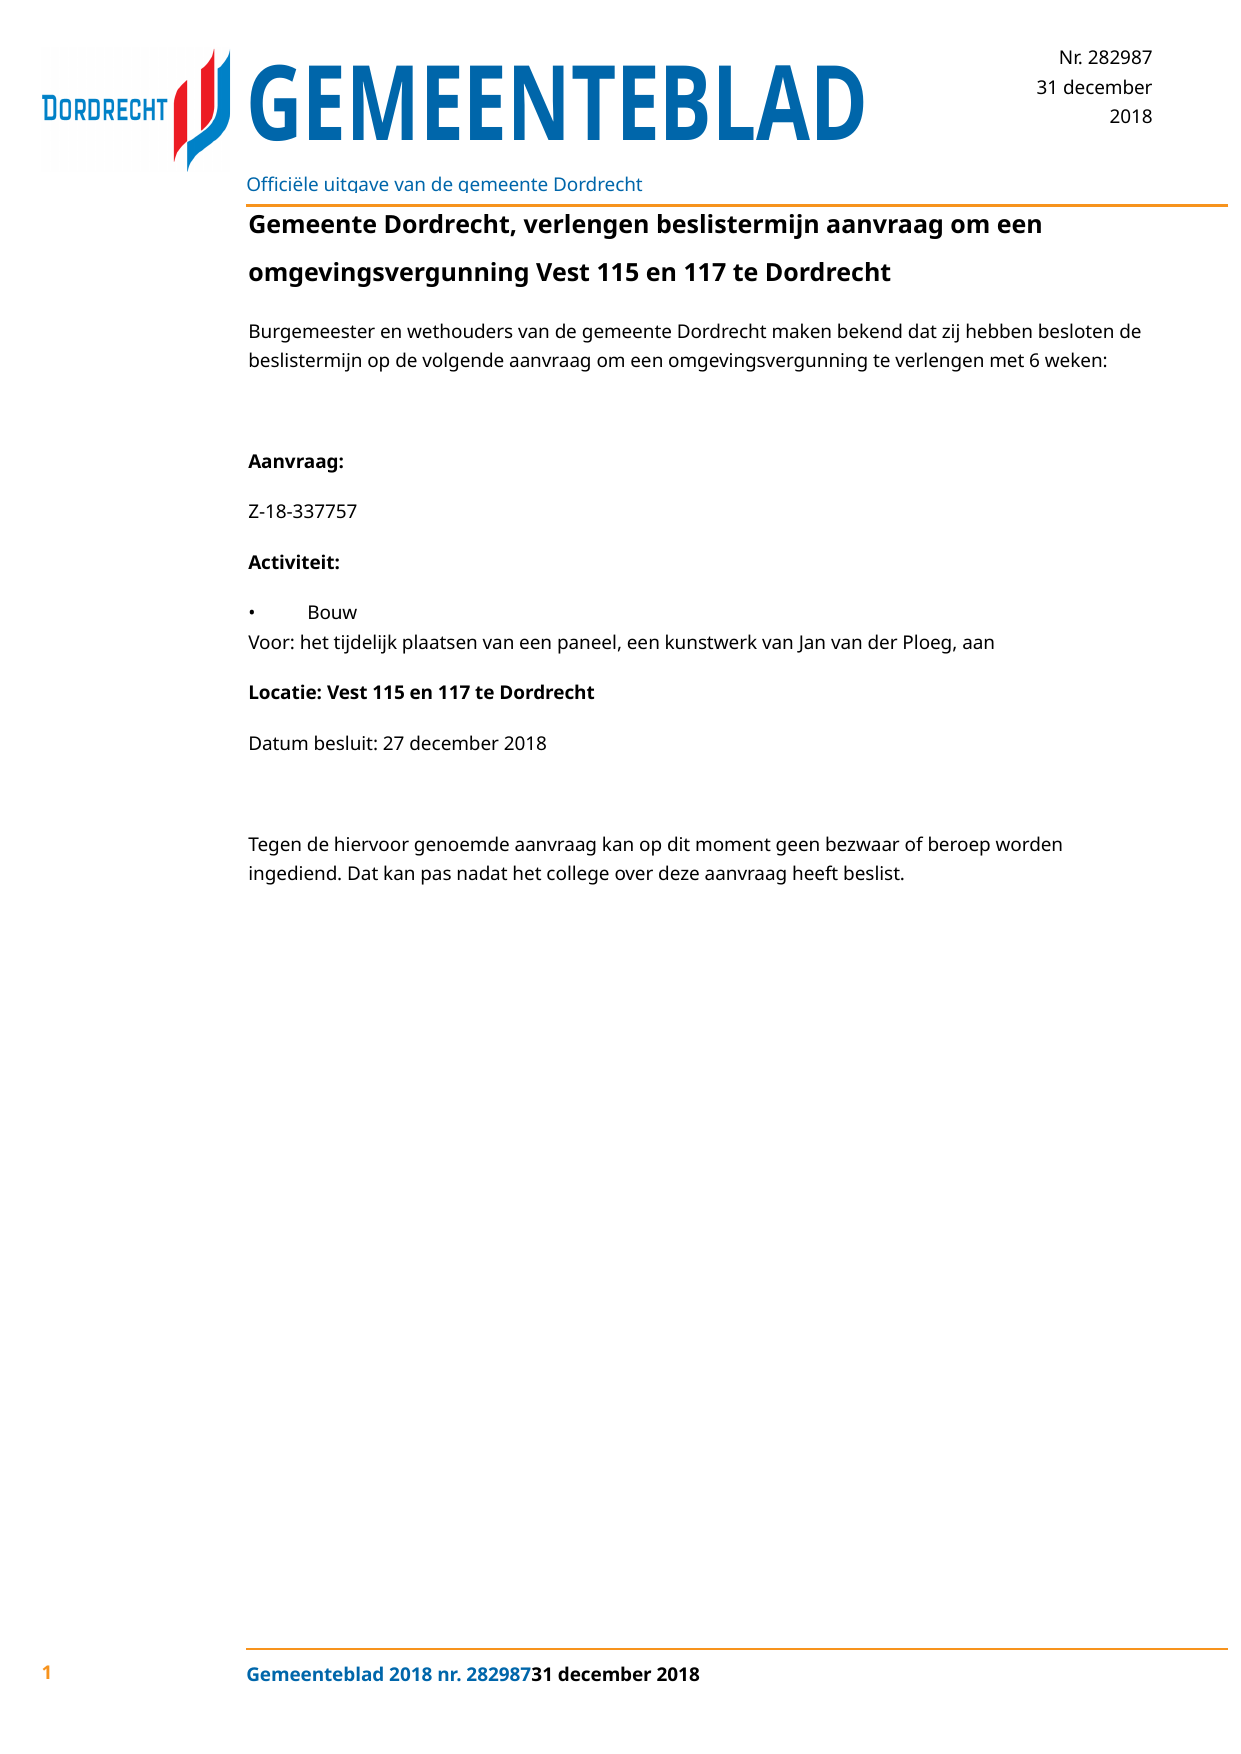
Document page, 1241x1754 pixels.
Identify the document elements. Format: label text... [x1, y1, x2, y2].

text Locatie: Vest 115 en 117 te Dordrecht [248, 679, 1152, 705]
text Datum besluit: 27 december 2018 [248, 730, 1152, 756]
text Z-18-337757 [248, 499, 1152, 524]
text Activiteit: [248, 549, 1152, 575]
list Bouw [248, 599, 1152, 625]
text Gemeente Dordrecht, verlengen beslistermijn aanvraag om een omgevingsvergunning Vest 115 en 117 te Dordrecht [248, 207, 1152, 288]
text Aanvraag: [248, 448, 1152, 474]
text Tegen de hiervoor genoemde aanvraag kan op dit moment geen bezwaar of beroep worden ingediend. Dat kan pas nadat het college over deze aanvraag heeft beslist. [248, 831, 1152, 886]
text Burgemeester en wethouders van de gemeente Dordrecht maken bekend dat zij hebben besloten de beslistermijn op de volgende aanvraag om een omgevingsvergunning te verlengen met 6 weken: [248, 318, 1152, 373]
text Voor: het tijdelijk plaatsen van een paneel, een kunstwerk van Jan van der Ploeg, aan [248, 629, 1152, 655]
picture [41, 47, 231, 172]
